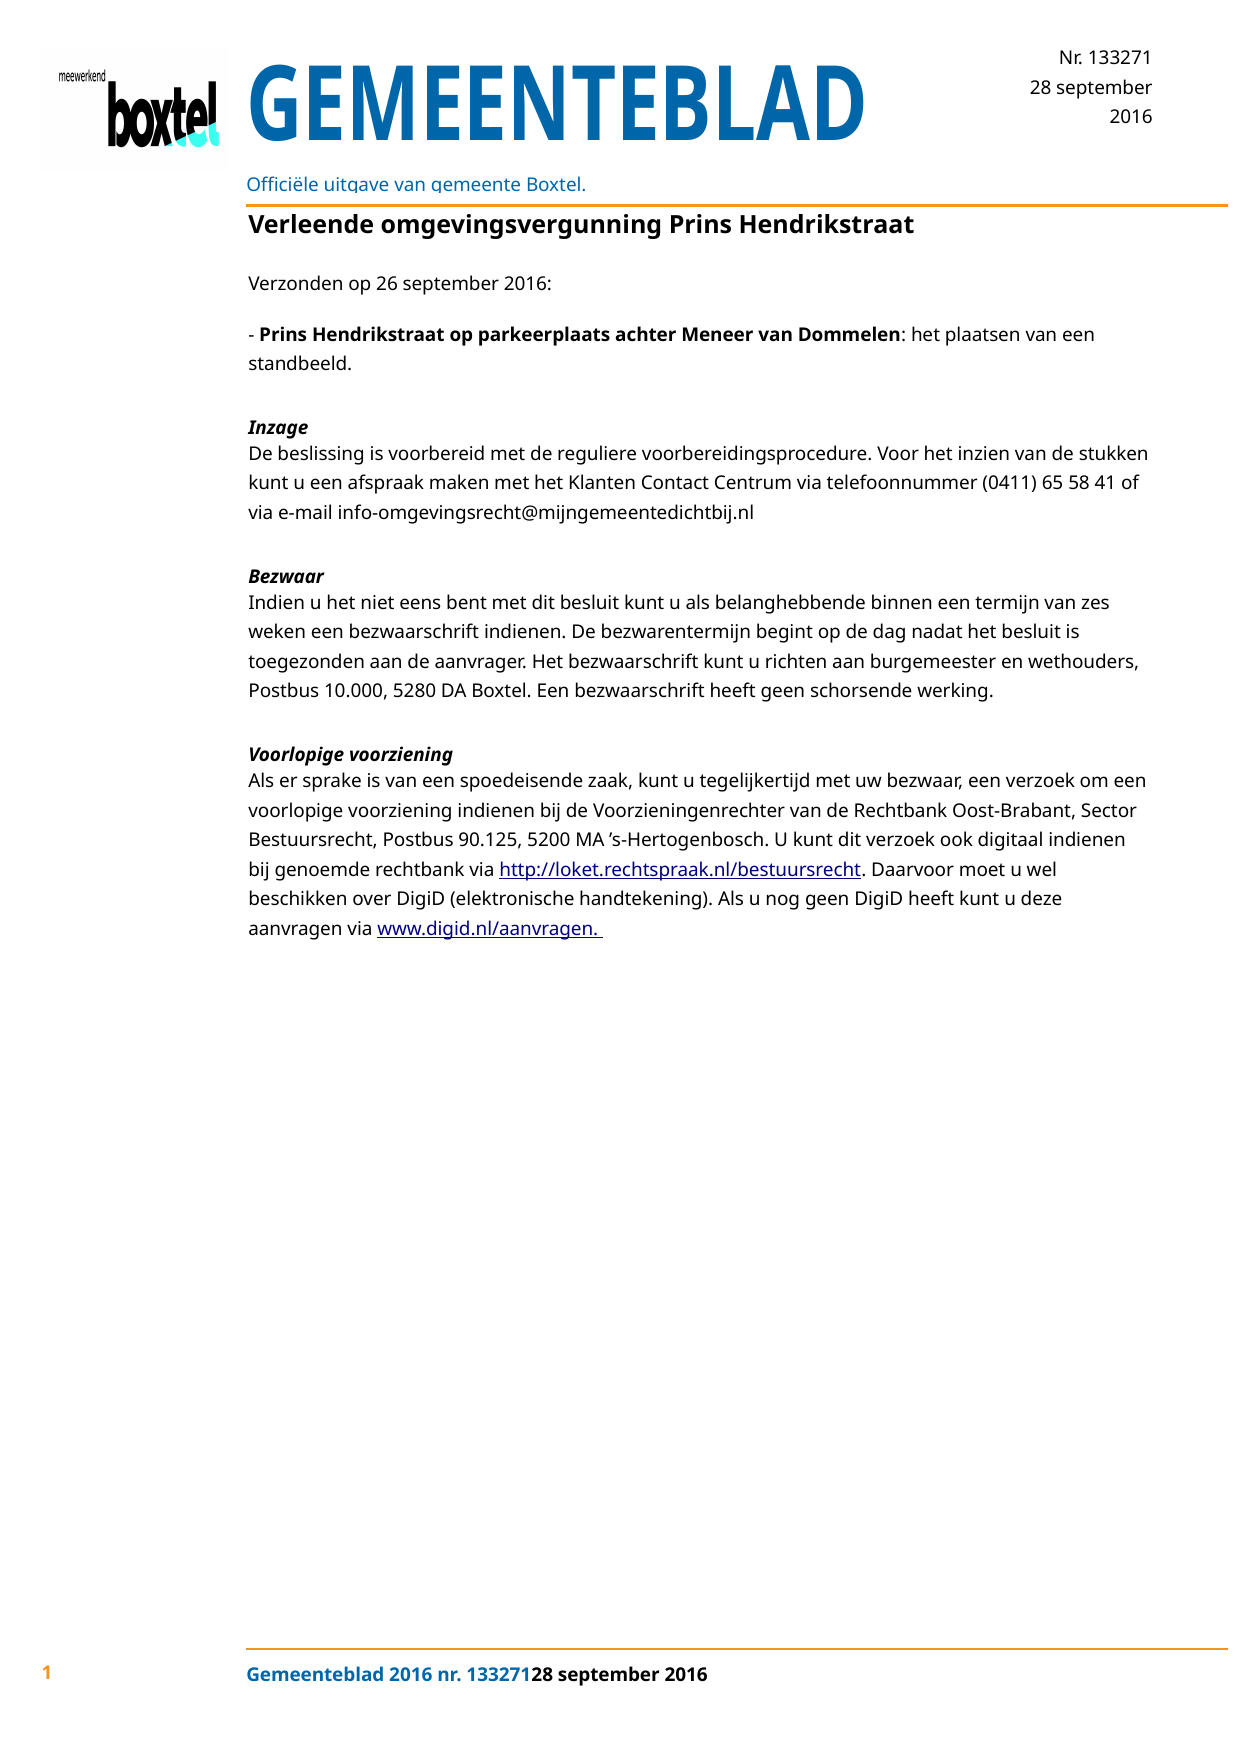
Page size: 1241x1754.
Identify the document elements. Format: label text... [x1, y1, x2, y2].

text - Prins Hendrikstraat op parkeerplaats achter Meneer van Dommelen: het plaatsen van een standbeeld. [248, 321, 1152, 376]
text Indien u het niet eens bent met dit besluit kunt u als belanghebbende binnen een termijn van zes weken een bezwaarschrift indienen. De bezwarentermijn begint op de dag nadat het besluit is toegezonden aan de aanvrager. Het bezwaarschrift kunt u richten aan burgemeester en wethouders, Postbus 10.000, 5280 DA Boxtel. Een bezwaarschrift heeft geen schorsende werking. [248, 589, 1152, 703]
text Inzage [248, 414, 1152, 440]
text De beslissing is voorbereid met de reguliere voorbereidingsprocedure. Voor het inzien van de stukken kunt u een afspraak maken met het Klanten Contact Centrum via telefoonnummer (0411) 65 58 41 of via e-mail info-omgevingsrecht@mijngemeentedichtbij.nl [248, 440, 1152, 525]
text Als er sprake is van een spoedeisende zaak, kunt u tegelijkertijd met uw bezwaar, een verzoek om een voorlopige voorziening indienen bij de Voorzieningenrechter van de Rechtbank Oost-Brabant, Sector Bestuursrecht, Postbus 90.125, 5200 MA ’s-Hertogenbosch. U kunt dit verzoek ook digitaal indienen bij genoemde rechtbank via http://loket.rechtspraak.nl/bestuursrecht. Daarvoor moet u wel beschikken over DigiD (elektronische handtekening). Als u nog geen DigiD heeft kunt u deze aanvragen via www.digid.nl/aanvragen. [248, 767, 1152, 941]
text Verzonden op 26 september 2016: [248, 270, 1152, 296]
text Bezwaar [248, 563, 1152, 589]
picture [41, 47, 231, 172]
text Voorlopige voorziening [248, 742, 1152, 767]
text Verleende omgevingsvergunning Prins Hendrikstraat [248, 207, 1152, 241]
